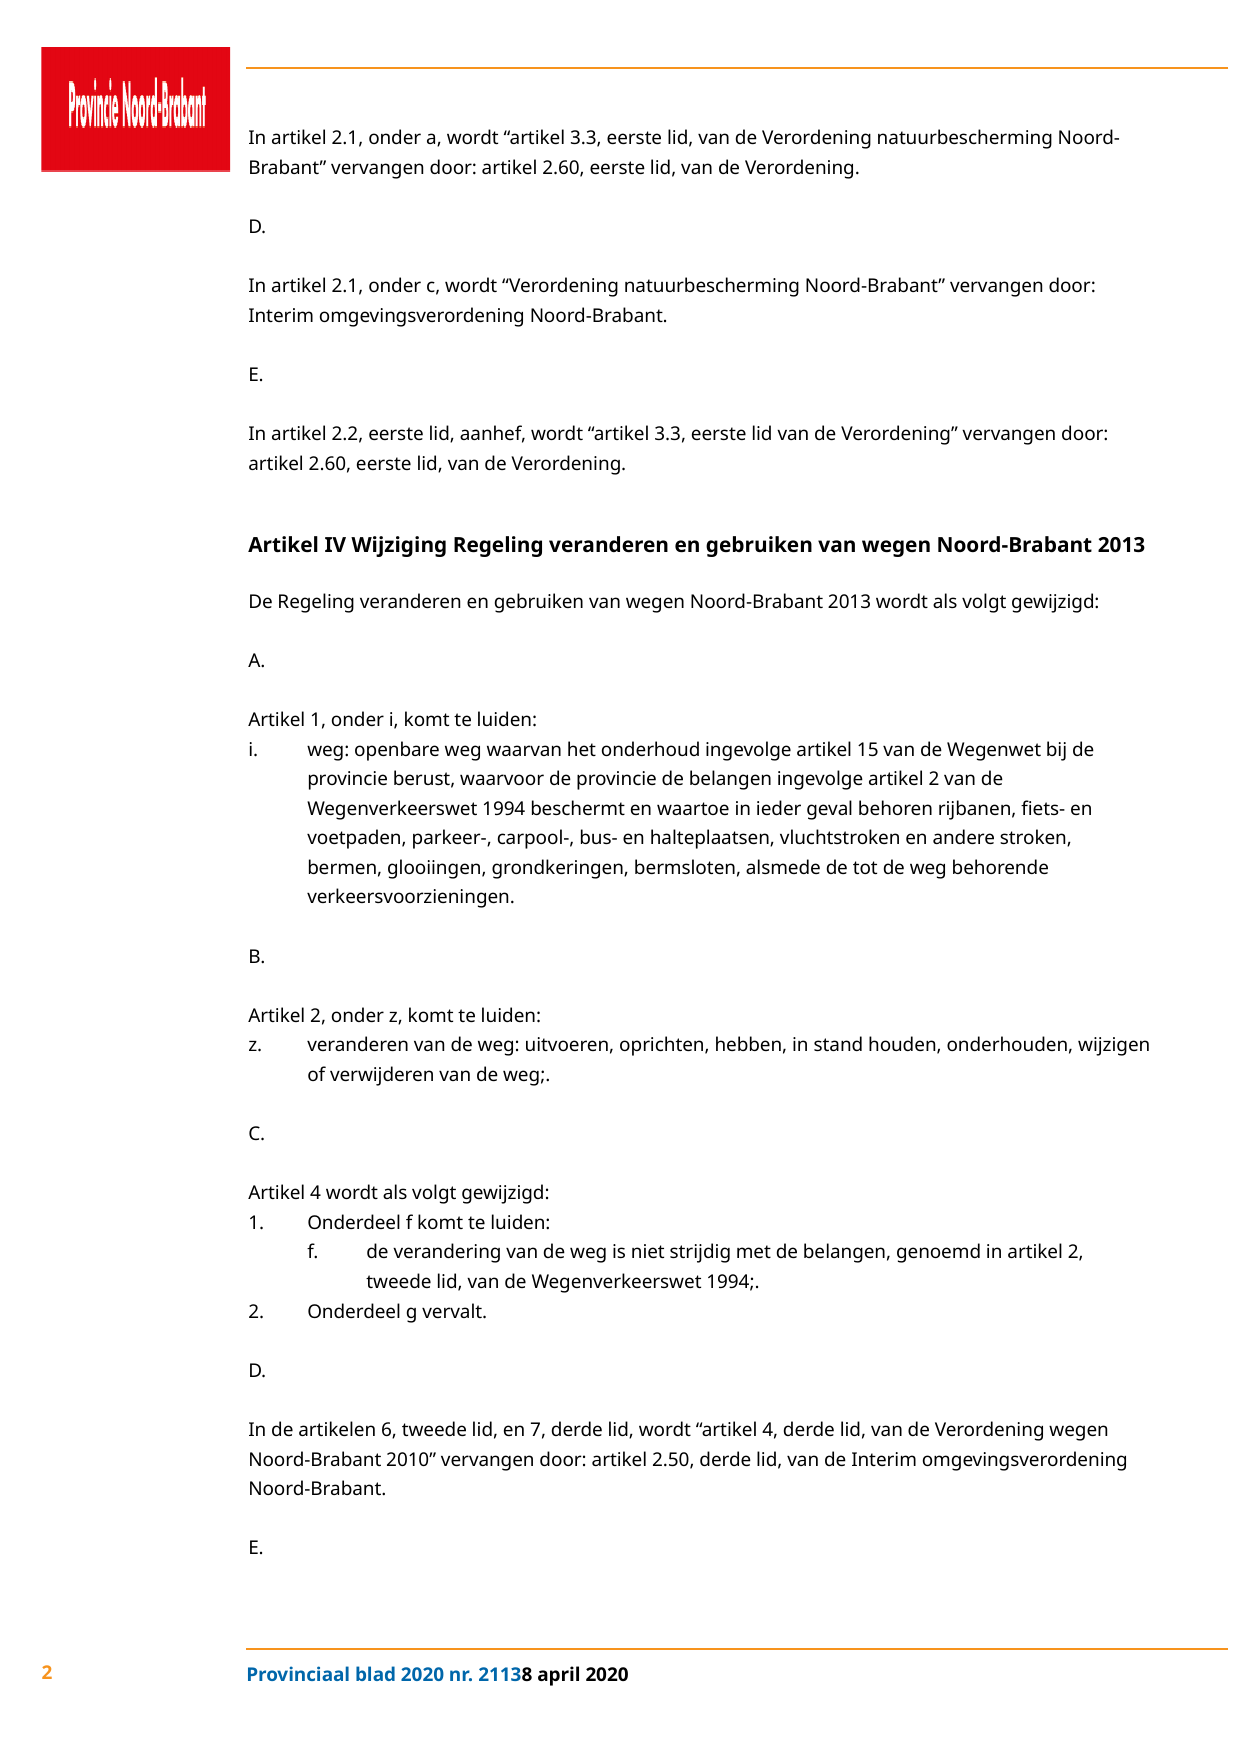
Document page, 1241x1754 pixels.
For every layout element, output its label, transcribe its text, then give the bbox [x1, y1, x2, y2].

text C. [248, 1120, 1152, 1146]
text In artikel 2.1, onder a, wordt “artikel 3.3, eerste lid, van de Verordening natuurbescherming Noord-Brabant” vervangen door: artikel 2.60, eerste lid, van de Verordening. [248, 124, 1152, 180]
text Artikel 4 wordt als volgt gewijzigd: [248, 1179, 1152, 1205]
text In artikel 2.1, onder c, wordt “Verordening natuurbescherming Noord-Brabant” vervangen door: Interim omgevingsverordening Noord-Brabant. [248, 272, 1152, 328]
text In artikel 2.2, eerste lid, aanhef, wordt “artikel 3.3, eerste lid van de Verordening” vervangen door: artikel 2.60, eerste lid, van de Verordening. [248, 420, 1152, 476]
list weg: openbare weg waarvan het onderhoud ingevolge artikel 15 van de Wegenwet bij de provincie berust, waarvoor de provincie de belangen ingevolge artikel 2 van de Wegenverkeerswet 1994 beschermt en waartoe in ieder geval behoren rijbanen, fiets- en voetpaden, parkeer-, carpool-, bus- en halteplaatsen, vluchtstroken en andere stroken, bermen, glooiingen, grondkeringen, bermsloten, alsmede de tot de weg behorende verkeersvoorzieningen. [248, 736, 1152, 909]
list de verandering van de weg is niet strijdig met de belangen, genoemd in artikel 2, tweede lid, van de Wegenverkeerswet 1994;. [307, 1239, 1152, 1294]
list Onderdeel g vervalt. [248, 1298, 1152, 1323]
text Artikel 2, onder z, komt te luiden: [248, 1002, 1152, 1028]
text A. [248, 647, 1152, 673]
list Onderdeel f komt te luiden: [248, 1209, 1152, 1235]
text D. [248, 1357, 1152, 1383]
text E. [248, 361, 1152, 387]
text E. [248, 1534, 1152, 1560]
text D. [248, 213, 1152, 239]
text In de artikelen 6, tweede lid, en 7, derde lid, wordt “artikel 4, derde lid, van de Verordening wegen Noord-Brabant 2010” vervangen door: artikel 2.50, derde lid, van de Interim omgevingsverordening Noord-Brabant. [248, 1416, 1152, 1501]
text De Regeling veranderen en gebruiken van wegen Noord-Brabant 2013 wordt als volgt gewijzigd: [248, 588, 1152, 613]
picture [41, 47, 231, 172]
text Artikel IV Wijziging Regeling veranderen en gebruiken van wegen Noord-Brabant 2013 [248, 530, 1152, 558]
text B. [248, 943, 1152, 968]
text Artikel 1, onder i, komt te luiden: [248, 706, 1152, 732]
list veranderen van de weg: uitvoeren, oprichten, hebben, in stand houden, onderhouden, wijzigen of verwijderen van de weg;. [248, 1032, 1152, 1087]
